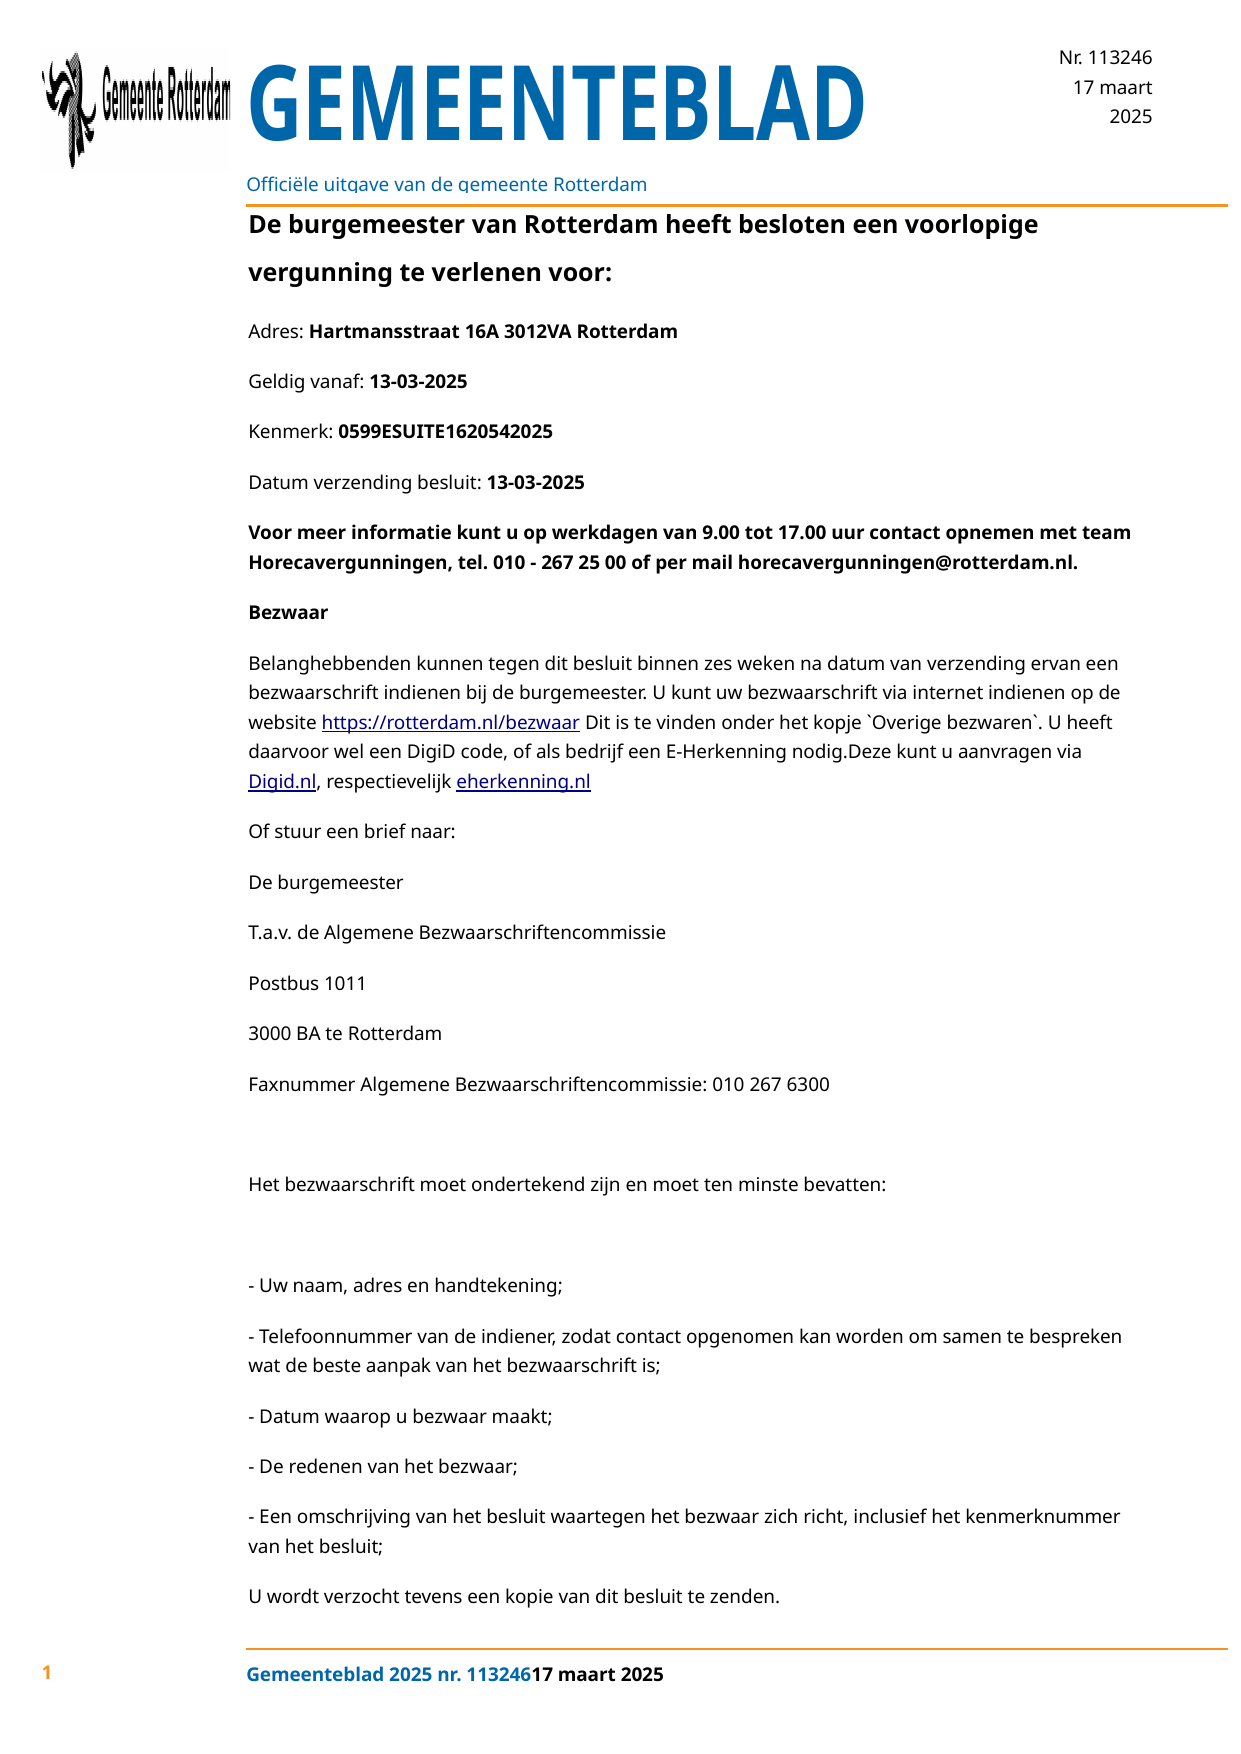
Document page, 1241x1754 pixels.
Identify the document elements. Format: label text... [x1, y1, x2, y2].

text Belanghebbenden kunnen tegen dit besluit binnen zes weken na datum van verzending ervan een bezwaarschrift indienen bij de burgemeester. U kunt uw bezwaarschrift via internet indienen op de website https://rotterdam.nl/bezwaar Dit is te vinden onder het kopje `Overige bezwaren`. U heeft daarvoor wel een DigiD code, of als bedrijf een E-Herkenning nodig.Deze kunt u aanvragen via Digid.nl, respectievelijk eherkenning.nl [248, 650, 1152, 794]
text Het bezwaarschrift moet ondertekend zijn en moet ten minste bevatten: [248, 1172, 1152, 1197]
text - Een omschrijving van het besluit waartegen het bezwaar zich richt, inclusief het kenmerknummer van het besluit; [248, 1504, 1152, 1559]
text Voor meer informatie kunt u op werkdagen van 9.00 tot 17.00 uur contact opnemen met team Horecavergunningen, tel. 010 - 267 25 00 of per mail horecavergunningen@rotterdam.nl. [248, 519, 1152, 575]
text U wordt verzocht tevens een kopie van dit besluit te zenden. [248, 1584, 1152, 1609]
text Datum verzending besluit: 13-03-2025 [248, 469, 1152, 495]
text Kenmerk: 0599ESUITE1620542025 [248, 419, 1152, 444]
text Of stuur een brief naar: [248, 819, 1152, 844]
text - Telefoonnummer van de indiener, zodat contact opgenomen kan worden om samen te bespreken wat de beste aanpak van het bezwaarschrift is; [248, 1323, 1152, 1378]
text Bezwaar [248, 599, 1152, 625]
text T.a.v. de Algemene Bezwaarschriftencommissie [248, 919, 1152, 945]
text 3000 BA te Rotterdam [248, 1020, 1152, 1046]
text Faxnummer Algemene Bezwaarschriftencommissie: 010 267 6300 [248, 1071, 1152, 1097]
text Postbus 1011 [248, 970, 1152, 996]
text - Datum waarop u bezwaar maakt; [248, 1403, 1152, 1429]
text - Uw naam, adres en handtekening; [248, 1272, 1152, 1298]
text Adres: Hartmansstraat 16A 3012VA Rotterdam [248, 318, 1152, 344]
text - De redenen van het bezwaar; [248, 1453, 1152, 1479]
picture [41, 47, 231, 172]
text De burgemeester van Rotterdam heeft besloten een voorlopige vergunning te verlenen voor: [248, 207, 1152, 288]
text De burgemeester [248, 869, 1152, 895]
text Geldig vanaf: 13-03-2025 [248, 368, 1152, 394]
